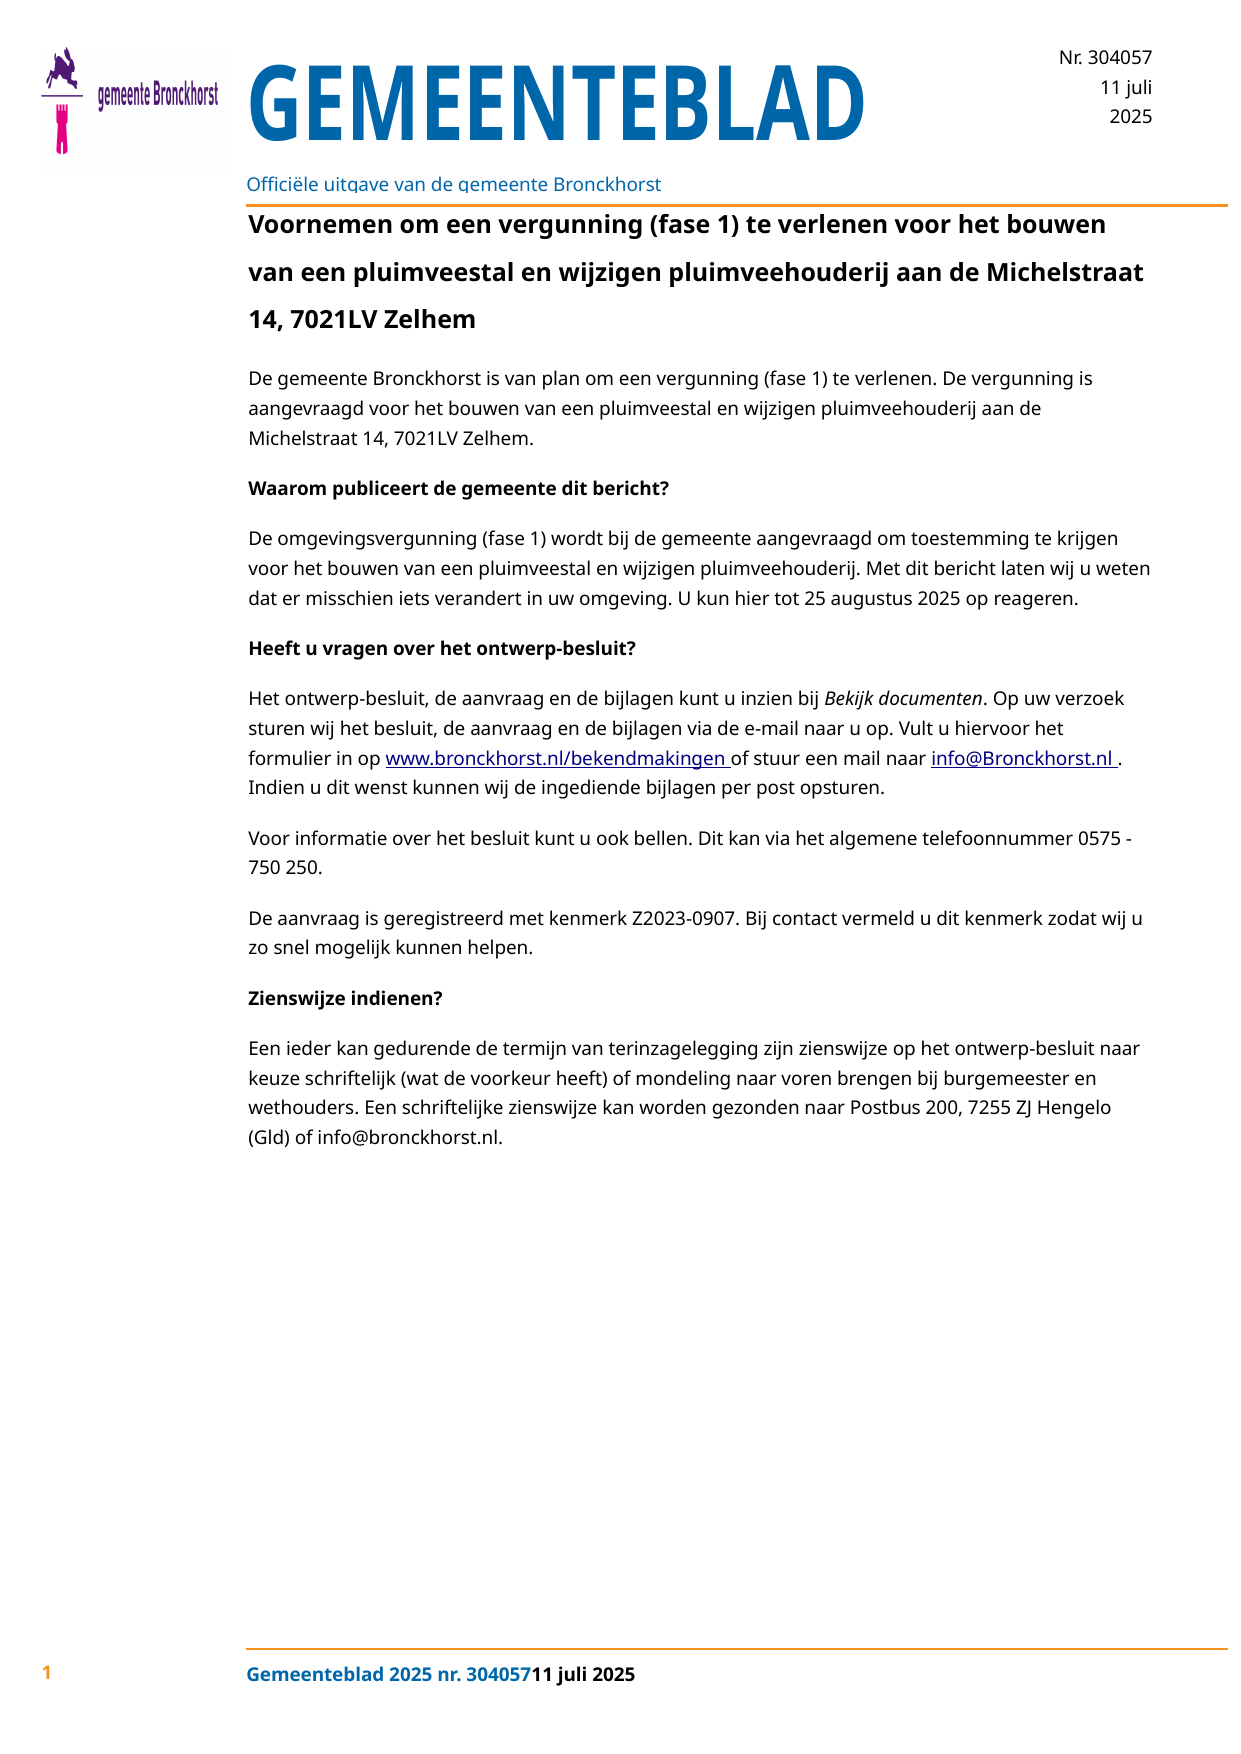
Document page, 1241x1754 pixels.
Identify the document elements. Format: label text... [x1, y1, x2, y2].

text Voor informatie over het besluit kunt u ook bellen. Dit kan via het algemene telefoonnummer 0575 - 750 250. [248, 825, 1152, 880]
text Voornemen om een vergunning (fase 1) te verlenen voor het bouwen van een pluimveestal en wijzigen pluimveehouderij aan de Michelstraat 14, 7021LV Zelhem [248, 207, 1152, 336]
text De aanvraag is geregistreerd met kenmerk Z2023-0907. Bij contact vermeld u dit kenmerk zodat wij u zo snel mogelijk kunnen helpen. [248, 905, 1152, 960]
text Zienswijze indienen? [248, 985, 1152, 1010]
picture [41, 47, 231, 172]
text Heeft u vragen over het ontwerp-besluit? [248, 635, 1152, 661]
text Een ieder kan gedurende de termijn van terinzagelegging zijn zienswijze op het ontwerp-besluit naar keuze schriftelijk (wat de voorkeur heeft) of mondeling naar voren brengen bij burgemeester en wethouders. Een schriftelijke zienswijze kan worden gezonden naar Postbus 200, 7255 ZJ Hengelo (Gld) of info@bronckhorst.nl. [248, 1035, 1152, 1149]
text Waarom publiceert de gemeente dit bericht? [248, 475, 1152, 501]
text De gemeente Bronckhorst is van plan om een vergunning (fase 1) te verlenen. De vergunning is aangevraagd voor het bouwen van een pluimveestal en wijzigen pluimveehouderij aan de Michelstraat 14, 7021LV Zelhem. [248, 366, 1152, 450]
text Het ontwerp-besluit, de aanvraag en de bijlagen kunt u inzien bij Bekijk documenten. Op uw verzoek sturen wij het besluit, de aanvraag en de bijlagen via de e-mail naar u op. Vult u hiervoor het formulier in op www.bronckhorst.nl/bekendmakingen of stuur een mail naar info@Bronckhorst.nl . Indien u dit wenst kunnen wij de ingediende bijlagen per post opsturen. [248, 686, 1152, 800]
text De omgevingsvergunning (fase 1) wordt bij de gemeente aangevraagd om toestemming te krijgen voor het bouwen van een pluimveestal en wijzigen pluimveehouderij. Met dit bericht laten wij u weten dat er misschien iets verandert in uw omgeving. U kun hier tot 25 augustus 2025 op reageren. [248, 526, 1152, 610]
